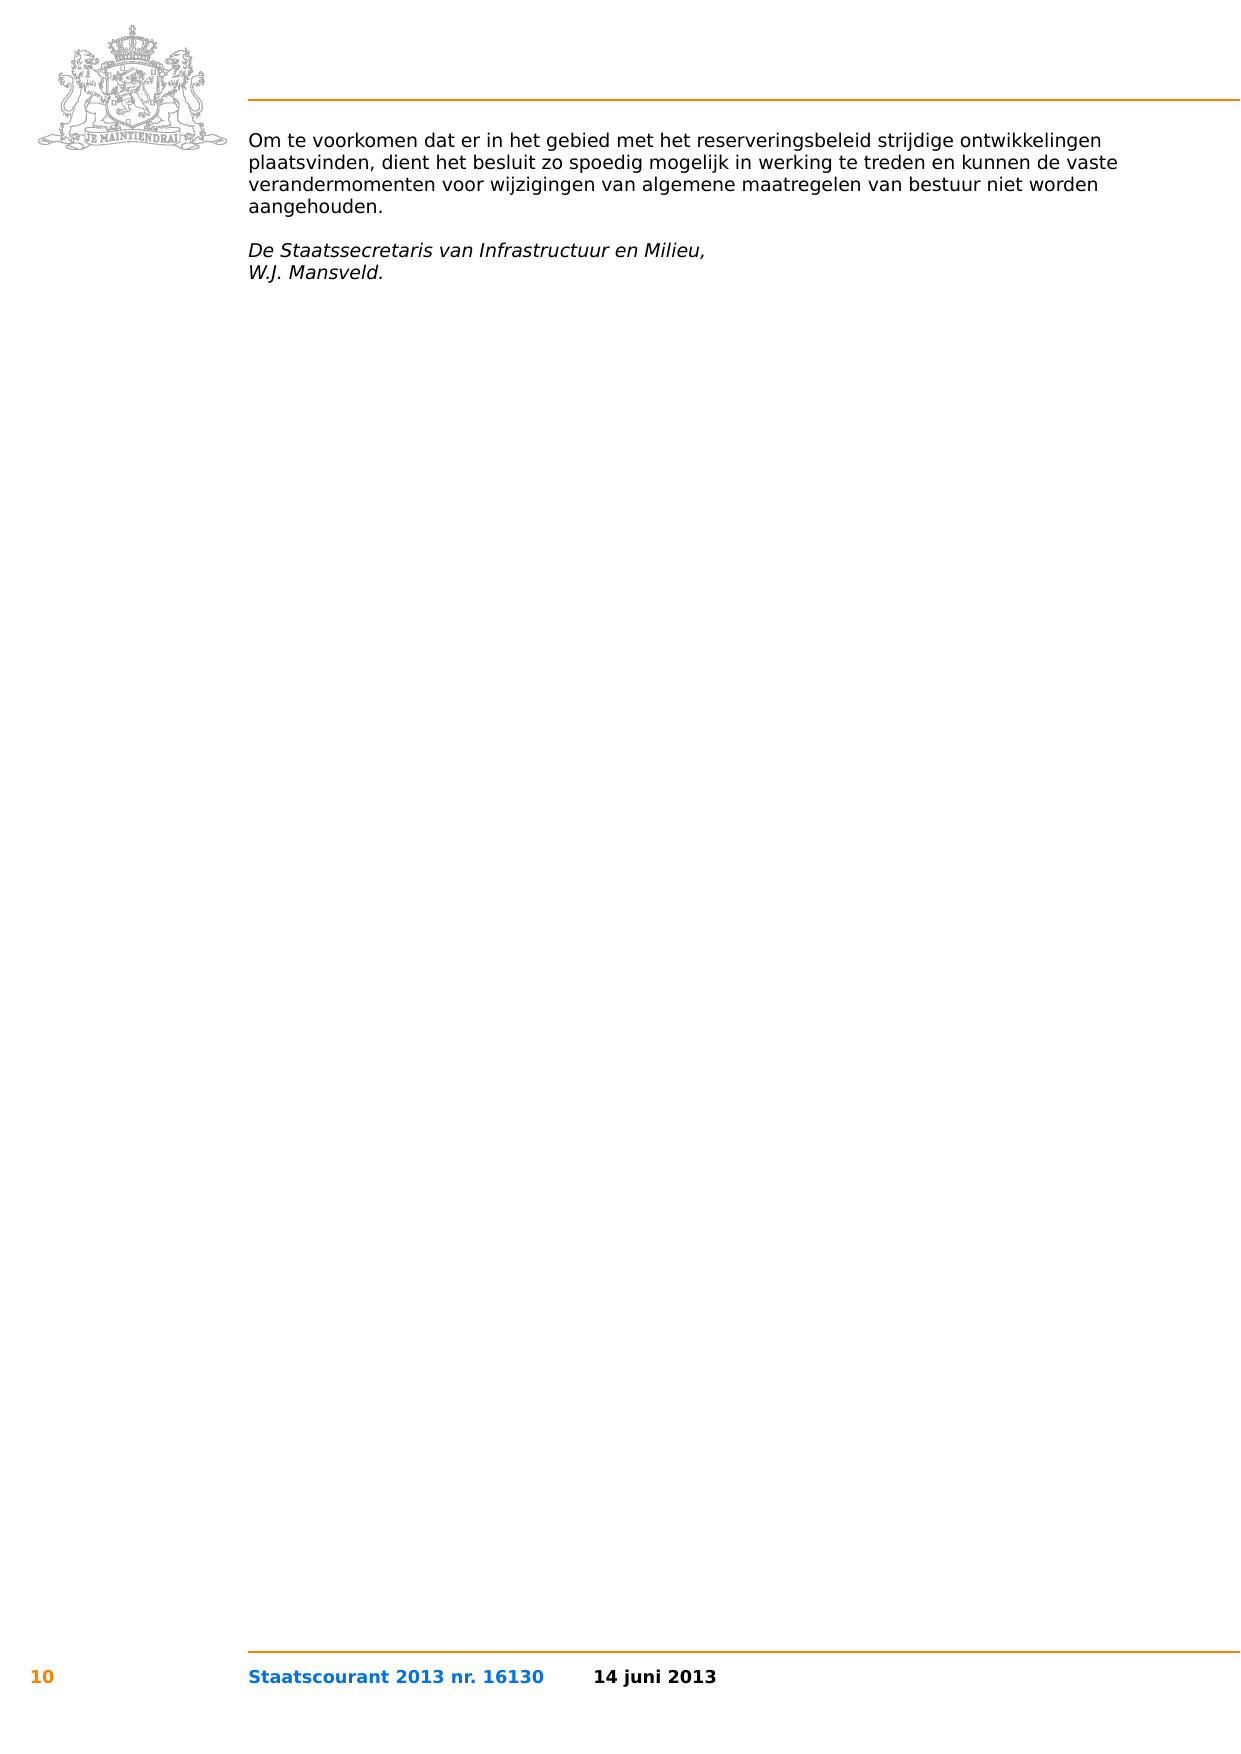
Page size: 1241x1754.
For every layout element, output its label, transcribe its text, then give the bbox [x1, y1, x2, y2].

picture [38, 25, 227, 150]
text De Staatssecretaris van Infrastructuur en Milieu, W.J. Mansveld. [248, 240, 1163, 284]
text Om te voorkomen dat er in het gebied met het reserveringsbeleid strijdige ontwikkelingen plaatsvinden, dient het besluit zo spoedig mogelijk in werking te treden en kunnen de vaste verandermomenten voor wijzigingen van algemene maatregelen van bestuur niet worden aangehouden. [248, 130, 1163, 218]
